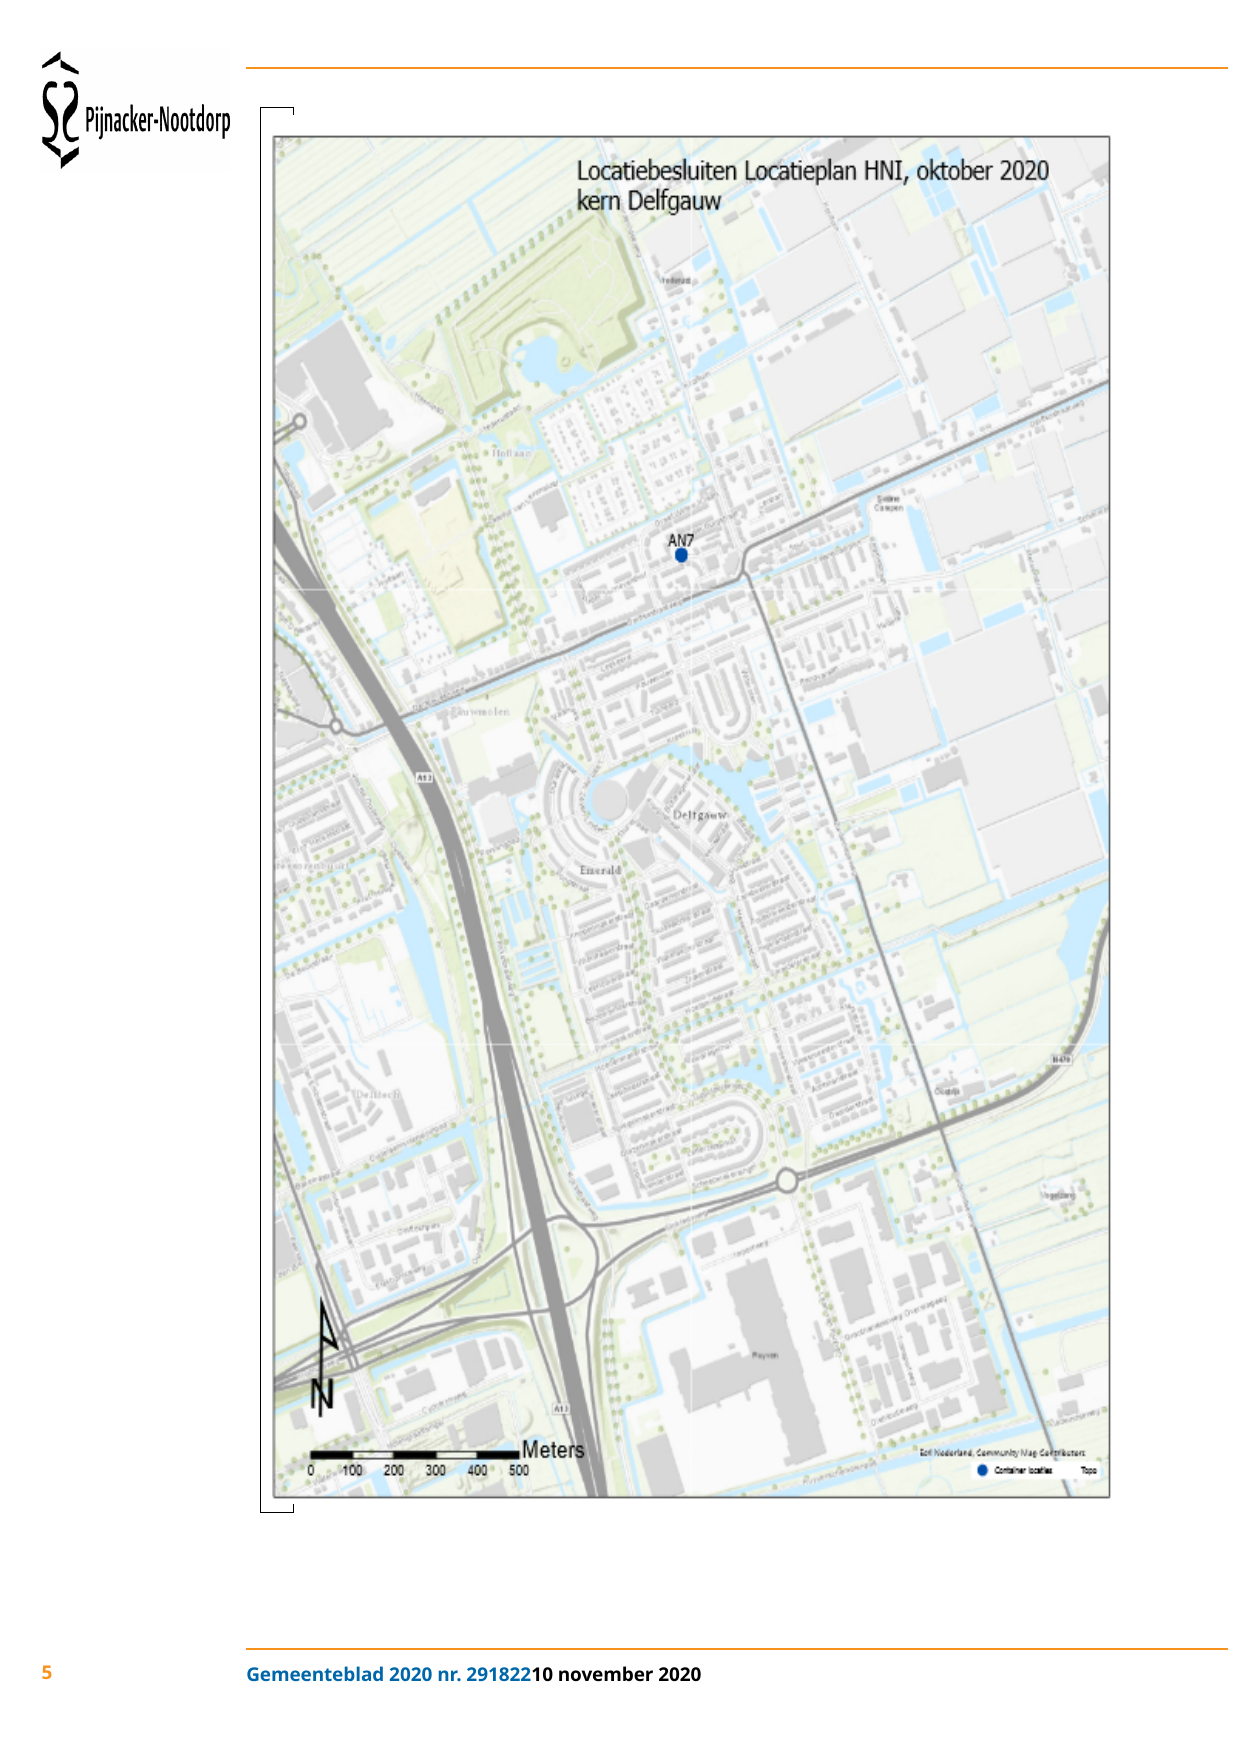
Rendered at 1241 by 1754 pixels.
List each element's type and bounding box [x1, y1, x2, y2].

picture [41, 47, 231, 172]
picture [268, 115, 1125, 1504]
